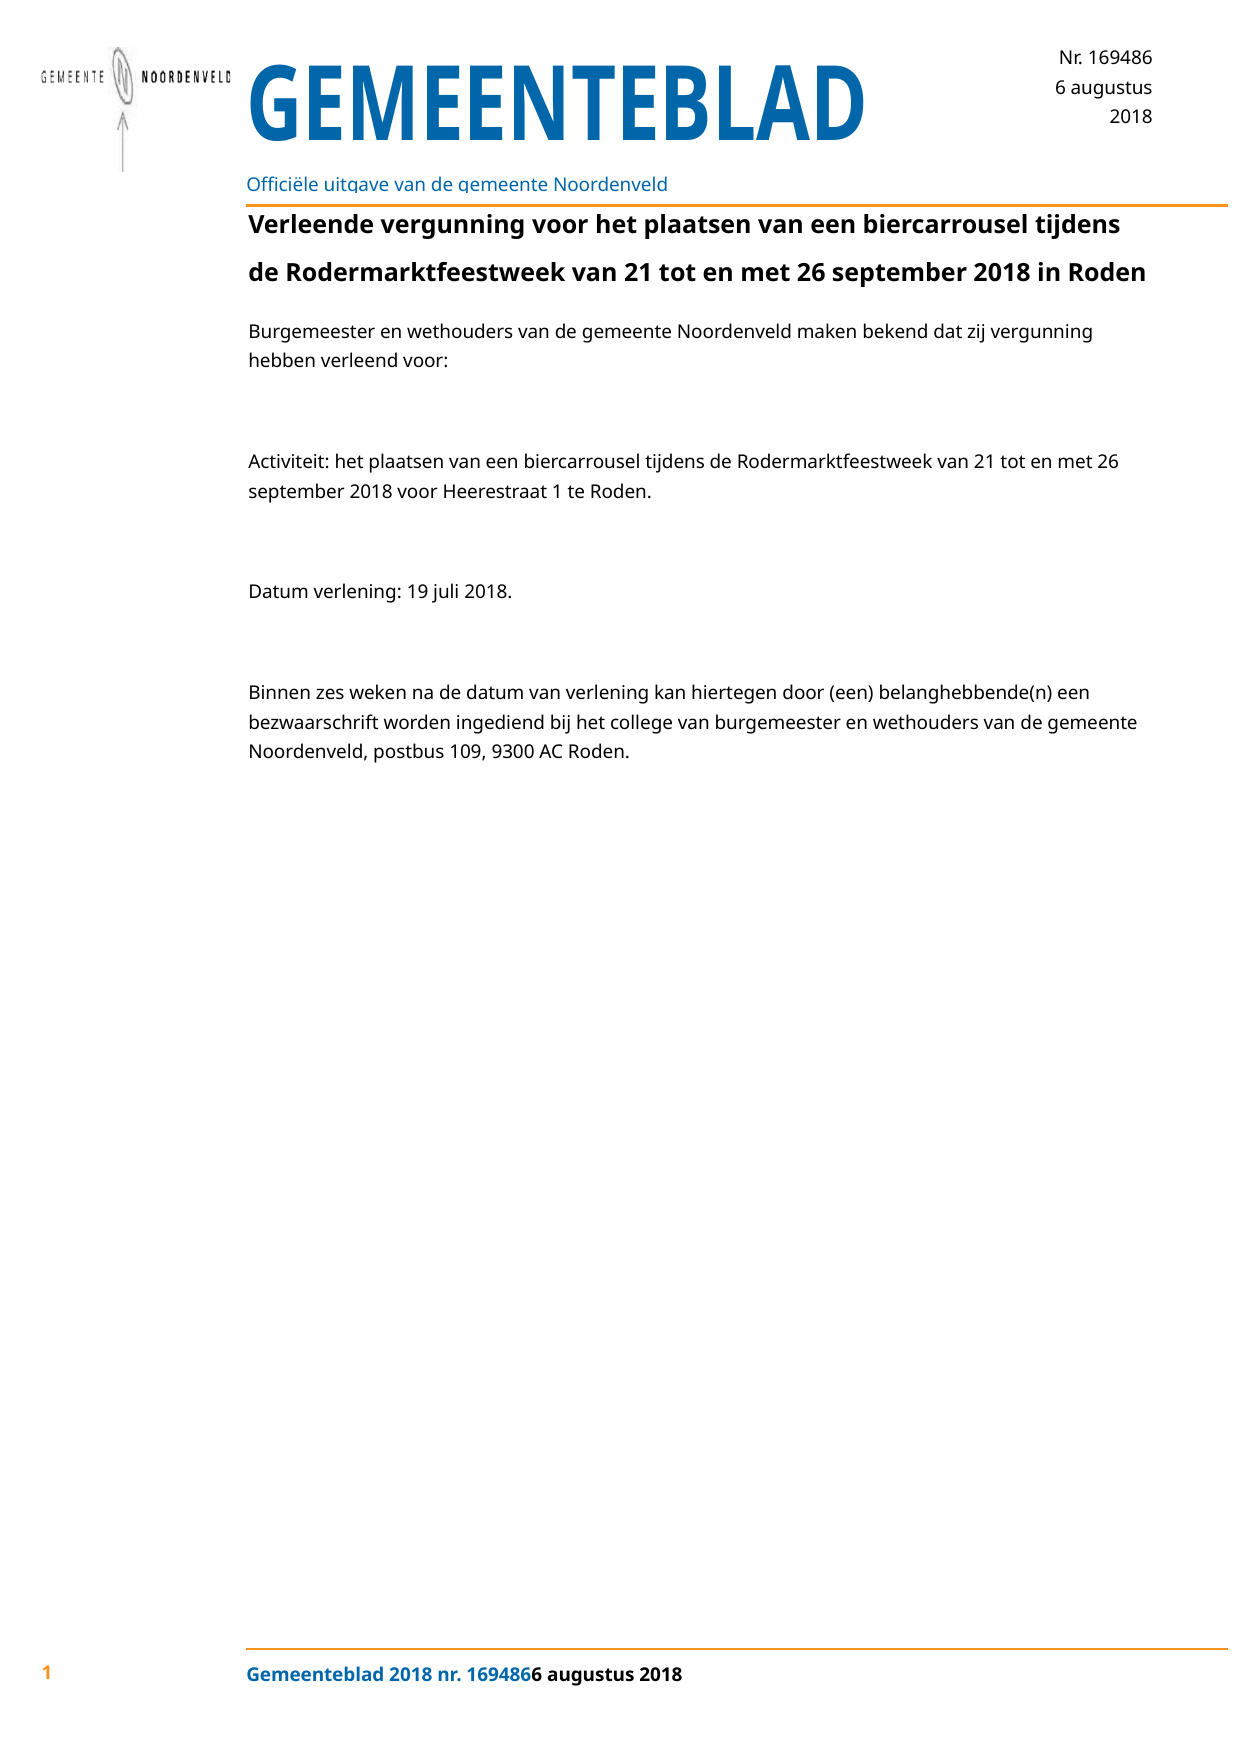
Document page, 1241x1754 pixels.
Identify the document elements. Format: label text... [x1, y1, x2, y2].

text Burgemeester en wethouders van de gemeente Noordenveld maken bekend dat zij vergunning hebben verleend voor: [248, 318, 1152, 373]
text Verleende vergunning voor het plaatsen van een biercarrousel tijdens de Rodermarktfeestweek van 21 tot en met 26 september 2018 in Roden [248, 207, 1152, 288]
text Activiteit: het plaatsen van een biercarrousel tijdens de Rodermarktfeestweek van 21 tot en met 26 september 2018 voor Heerestraat 1 te Roden. [248, 448, 1152, 504]
picture [41, 47, 231, 172]
text Datum verlening: 19 juli 2018. [248, 579, 1152, 604]
text Binnen zes weken na de datum van verlening kan hiertegen door (een) belanghebbende(n) een bezwaarschrift worden ingediend bij het college van burgemeester en wethouders van de gemeente Noordenveld, postbus 109, 9300 AC Roden. [248, 679, 1152, 764]
